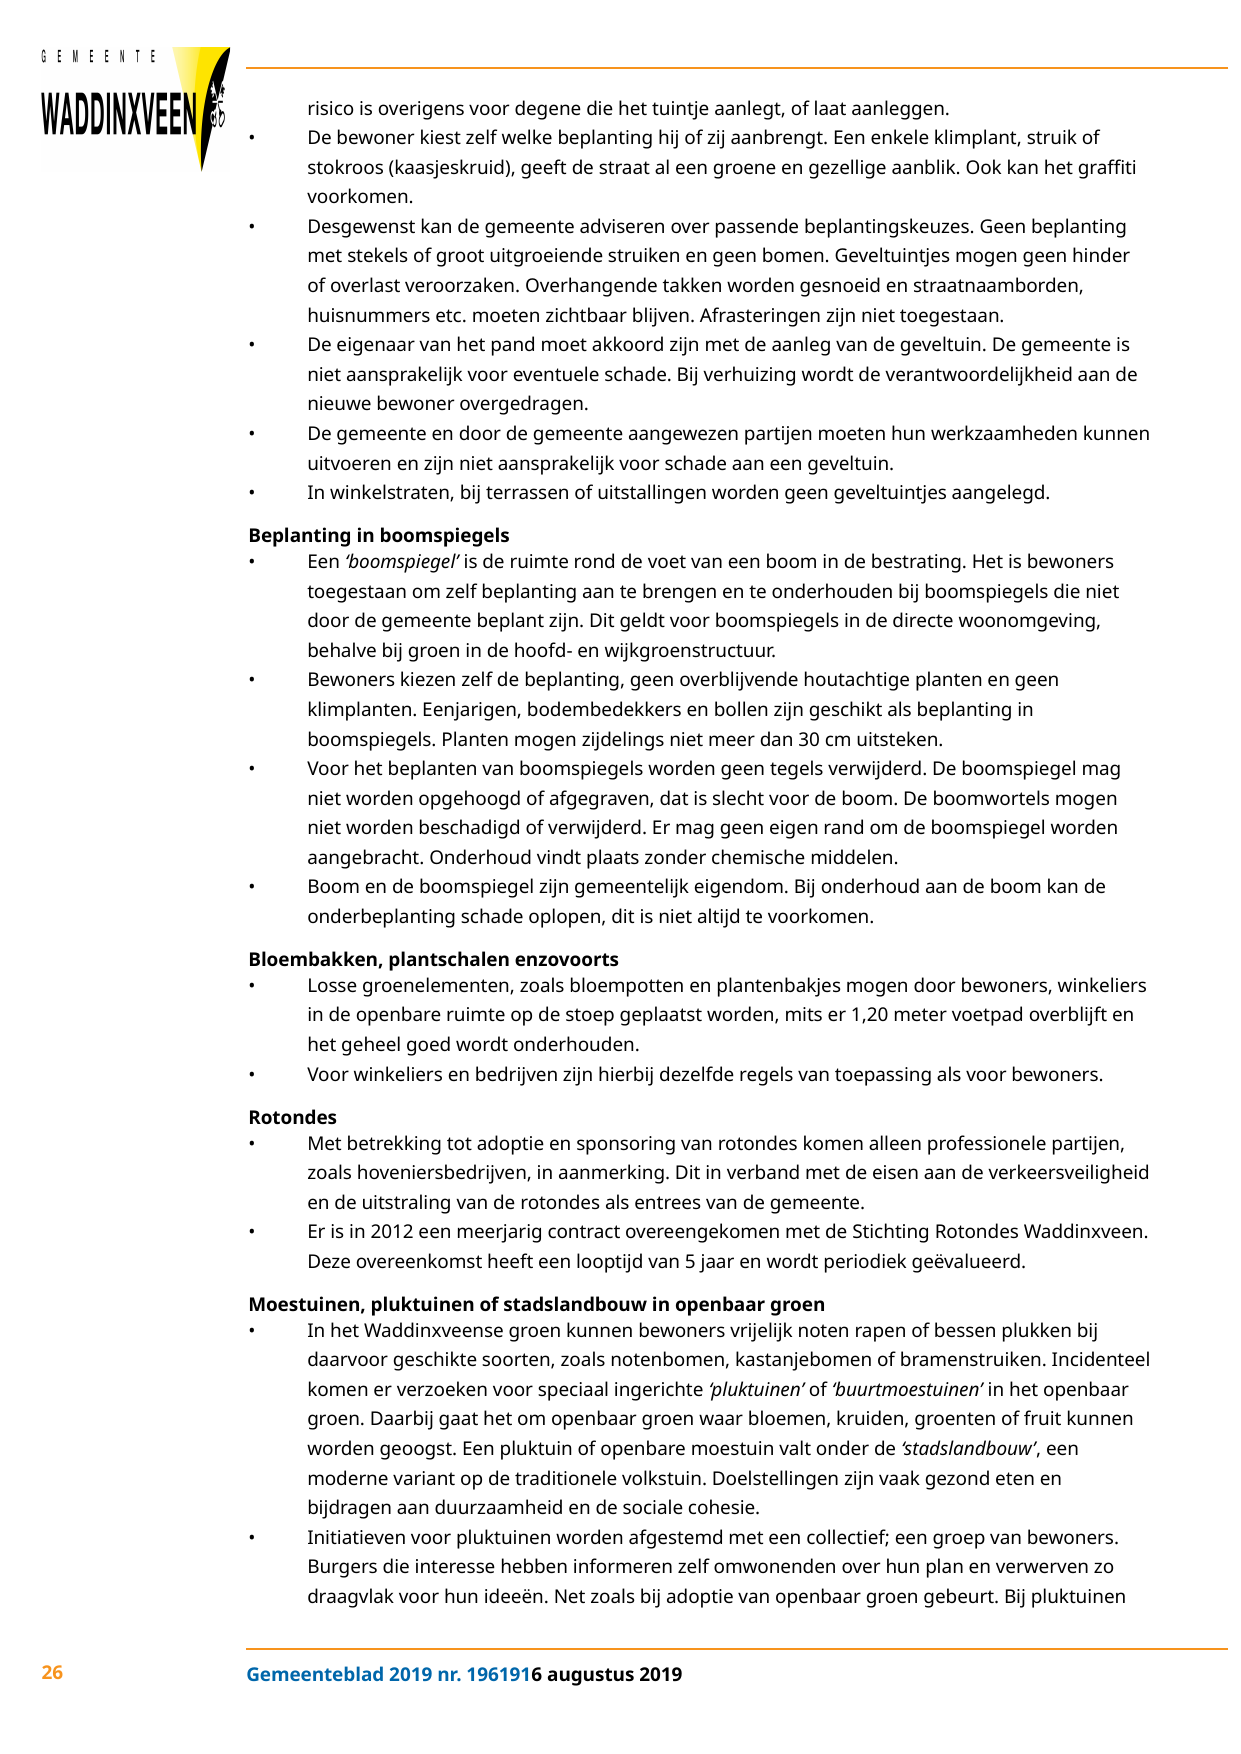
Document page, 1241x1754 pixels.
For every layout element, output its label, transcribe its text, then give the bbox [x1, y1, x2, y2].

list Een ‘boomspiegel’ is de ruimte rond de voet van een boom in de bestrating. Het is bewoners toegestaan om zelf beplanting aan te brengen en te onderhouden bij boomspiegels die niet door de gemeente beplant zijn. Dit geldt voor boomspiegels in de directe woonomgeving, behalve bij groen in de hoofd- en wijkgroenstructuur. [248, 548, 1152, 663]
list Initiatieven voor pluktuinen worden afgestemd met een collectief; een groep van bewoners. Burgers die interesse hebben informeren zelf omwonenden over hun plan en verwerven zo draagvlak voor hun ideeën. Net zoals bij adoptie van openbaar groen gebeurt. Bij pluktuinen [248, 1524, 1152, 1609]
text Rotondes [248, 1104, 1152, 1130]
list In winkelstraten, bij terrassen of uitstallingen worden geen geveltuintjes aangelegd. [248, 479, 1152, 505]
list Met betrekking tot adoptie en sponsoring van rotondes komen alleen professionele partijen, zoals hoveniersbedrijven, in aanmerking. Dit in verband met de eisen aan de verkeersveiligheid en de uitstraling van de rotondes als entrees van de gemeente. [248, 1130, 1152, 1214]
list Boom en de boomspiegel zijn gemeentelijk eigendom. Bij onderhoud aan de boom kan de onderbeplanting schade oplopen, dit is niet altijd te voorkomen. [248, 874, 1152, 929]
picture [41, 47, 231, 172]
list Voor het beplanten van boomspiegels worden geen tegels verwijderd. De boomspiegel mag niet worden opgehoogd of afgegraven, dat is slecht voor de boom. De boomwortels mogen niet worden beschadigd of verwijderd. Er mag geen eigen rand om de boomspiegel worden aangebracht. Onderhoud vindt plaats zonder chemische middelen. [248, 755, 1152, 870]
list In het Waddinxveense groen kunnen bewoners vrijelijk noten rapen of bessen plukken bij daarvoor geschikte soorten, zoals notenbomen, kastanjebomen of bramenstruiken. Incidenteel komen er verzoeken voor speciaal ingerichte ‘pluktuinen’ of ‘buurtmoestuinen’ in het openbaar groen. Daarbij gaat het om openbaar groen waar bloemen, kruiden, groenten of fruit kunnen worden geoogst. Een pluktuin of openbare moestuin valt onder de ‘stadslandbouw’, een moderne variant op de traditionele volkstuin. Doelstellingen zijn vaak gezond eten en bijdragen aan duurzaamheid en de sociale cohesie. [248, 1317, 1152, 1520]
list De gemeente en door de gemeente aangewezen partijen moeten hun werkzaamheden kunnen uitvoeren en zijn niet aansprakelijk voor schade aan een geveltuin. [248, 420, 1152, 476]
text Bloembakken, plantschalen enzovoorts [248, 946, 1152, 972]
list Voor winkeliers en bedrijven zijn hierbij dezelfde regels van toepassing als voor bewoners. [248, 1061, 1152, 1087]
list De eigenaar van het pand moet akkoord zijn met de aanleg van de geveltuin. De gemeente is niet aansprakelijk voor eventuele schade. Bij verhuizing wordt de verantwoordelijkheid aan de nieuwe bewoner overgedragen. [248, 331, 1152, 416]
list Er is in 2012 een meerjarig contract overeengekomen met de Stichting Rotondes Waddinxveen. Deze overeenkomst heeft een looptijd van 5 jaar en wordt periodiek geëvalueerd. [248, 1218, 1152, 1274]
text Beplanting in boomspiegels [248, 522, 1152, 548]
list risico is overigens voor degene die het tuintje aanlegt, of laat aanleggen. [248, 95, 1152, 121]
list Bewoners kiezen zelf de beplanting, geen overblijvende houtachtige planten en geen klimplanten. Eenjarigen, bodembedekkers en bollen zijn geschikt als beplanting in boomspiegels. Planten mogen zijdelings niet meer dan 30 cm uitsteken. [248, 667, 1152, 751]
list Desgewenst kan de gemeente adviseren over passende beplantingskeuzes. Geen beplanting met stekels of groot uitgroeiende struiken en geen bomen. Geveltuintjes mogen geen hinder of overlast veroorzaken. Overhangende takken worden gesnoeid en straatnaamborden, huisnummers etc. moeten zichtbaar blijven. Afrasteringen zijn niet toegestaan. [248, 213, 1152, 328]
list De bewoner kiest zelf welke beplanting hij of zij aanbrengt. Een enkele klimplant, struik of stokroos (kaasjeskruid), geeft de straat al een groene en gezellige aanblik. Ook kan het graffiti voorkomen. [248, 124, 1152, 209]
text Moestuinen, pluktuinen of stadslandbouw in openbaar groen [248, 1291, 1152, 1317]
list Losse groenelementen, zoals bloempotten en plantenbakjes mogen door bewoners, winkeliers in de openbare ruimte op de stoep geplaatst worden, mits er 1,20 meter voetpad overblijft en het geheel goed wordt onderhouden. [248, 972, 1152, 1057]
